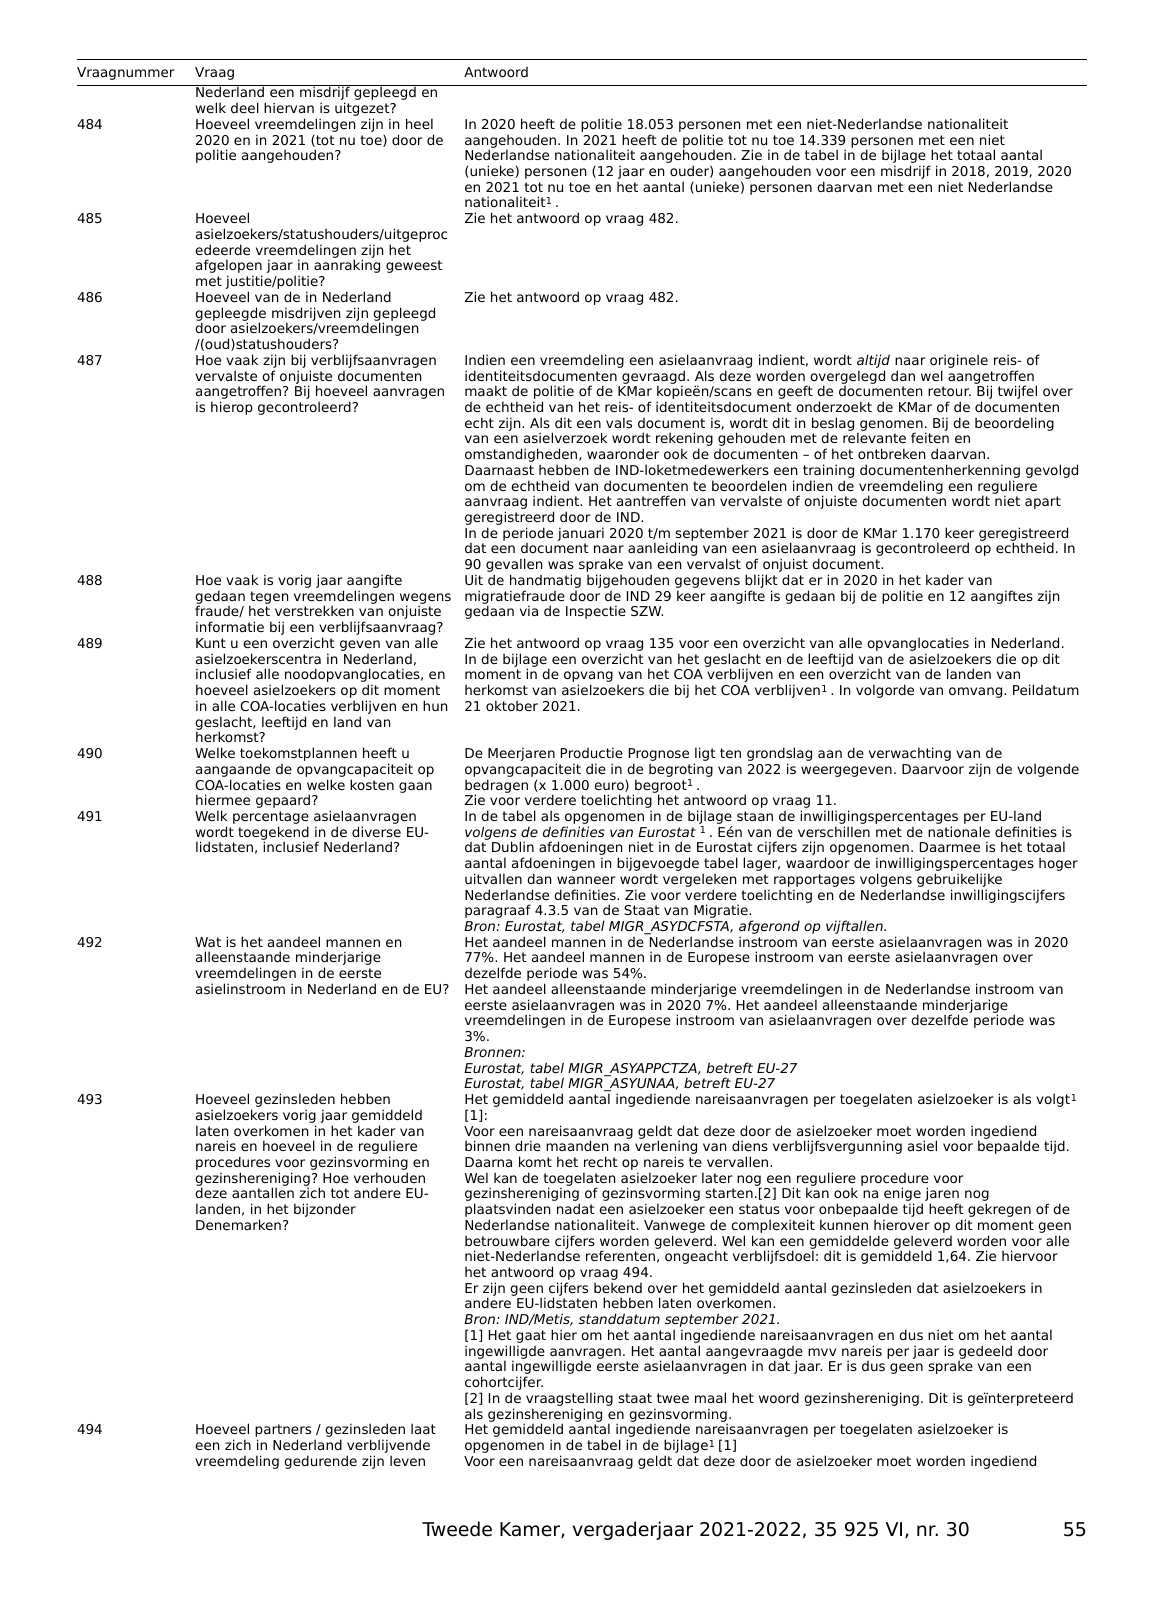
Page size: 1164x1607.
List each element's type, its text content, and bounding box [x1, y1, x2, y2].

table_cell Het gemiddeld aantal ingediende nareisaanvragen per toegelaten asielzoeker is als volgt1[1]: Voor een nareisaanvraag geldt dat deze door de asielzoeker moet worden ingediend binnen drie maanden na verlening van diens verblijfsvergunning asiel voor bepaalde tijd. Daarna komt het recht op nareis te vervallen. Wel kan de toegelaten asielzoeker later nog een reguliere procedure voor gezinshereniging of gezinsvorming starten.[2] Dit kan ook na enige jaren nog plaatsvinden nadat een asielzoeker een status voor onbepaalde tijd heeft gekregen of de Nederlandse nationaliteit. Vanwege de complexiteit kunnen hierover op dit moment geen betrouwbare cijfers worden geleverd. Wel kan een gemiddelde geleverd worden voor alle niet-Nederlandse referenten, ongeacht verblijfsdoel: dit is gemiddeld 1,64. Zie hiervoor het antwoord op vraag 494. Er zijn geen cijfers bekend over het gemiddeld aantal gezinsleden dat asielzoekers in andere EU-lidstaten hebben laten overkomen. Bron: IND/Metis, standdatum september 2021. [1] Het gaat hier om het aantal ingediende nareisaanvragen en dus niet om het aantal ingewilligde aanvragen. Het aantal aangevraagde mvv nareis per jaar is gedeeld door aantal ingewilligde eerste asielaanvragen in dat jaar. Er is dus geen sprake van een cohortcijfer. [2] In de vraagstelling staat twee maal het woord gezinshereniging. Dit is geïnterpreteerd als gezinshereniging en gezinsvorming. [458, 1092, 1087, 1422]
table_cell Hoeveel gezinsleden hebben asielzoekers vorig jaar gemiddeld laten overkomen in het kader van nareis en hoeveel in de reguliere procedures voor gezinsvorming en gezinshereniging? Hoe verhouden deze aantallen zich tot andere EU-landen, in het bijzonder Denemarken? [189, 1092, 458, 1422]
table_cell 494 [77, 1422, 189, 1469]
table_cell De Meerjaren Productie Prognose ligt ten grondslag aan de verwachting van de opvangcapaciteit die in de begroting van 2022 is weergegeven. Daarvoor zijn de volgende bedragen (x 1.000 euro) begroot1. Zie voor verdere toelichting het antwoord op vraag 11. [458, 746, 1087, 809]
table_cell Hoeveel partners / gezinsleden laat een zich in Nederland verblijvende vreemdeling gedurende zijn leven [189, 1422, 458, 1469]
table_cell Hoe vaak is vorig jaar aangifte gedaan tegen vreemdelingen wegens fraude/ het verstrekken van onjuiste informatie bij een verblijfsaanvraag? [189, 573, 458, 636]
table_cell 489 [77, 636, 189, 746]
table_cell Indien een vreemdeling een asielaanvraag indient, wordt altijd naar originele reis- of identiteitsdocumenten gevraagd. Als deze worden overgelegd dan wel aangetroffen maakt de politie of de KMar kopieën/scans en geeft de documenten retour. Bij twijfel over de echtheid van het reis- of identiteitsdocument onderzoekt de KMar of de documenten echt zijn. Als dit een vals document is, wordt dit in beslag genomen. Bij de beoordeling van een asielverzoek wordt rekening gehouden met de relevante feiten en omstandigheden, waaronder ook de documenten – of het ontbreken daarvan. Daarnaast hebben de IND-loketmedewerkers een training documentenherkenning gevolgd om de echtheid van documenten te beoordelen indien de vreemdeling een reguliere aanvraag indient. Het aantreffen van vervalste of onjuiste documenten wordt niet apart geregistreerd door de IND. In de periode januari 2020 t/m september 2021 is door de KMar 1.170 keer geregistreerd dat een document naar aanleiding van een asielaanvraag is gecontroleerd op echtheid. In 90 gevallen was sprake van een vervalst of onjuist document. [458, 353, 1087, 573]
table_header Vraagnummer [77, 60, 189, 85]
table_cell 492 [77, 935, 189, 1092]
table_cell Zie het antwoord op vraag 482. [458, 211, 1087, 290]
table_cell 491 [77, 809, 189, 934]
table_cell Welk percentage asielaanvragen wordt toegekend in de diverse EU-lidstaten, inclusief Nederland? [189, 809, 458, 934]
table_cell Hoe vaak zijn bij verblijfsaanvragen vervalste of onjuiste documenten aangetroffen? Bij hoeveel aanvragen is hierop gecontroleerd? [189, 353, 458, 573]
table_cell Uit de handmatig bijgehouden gegevens blijkt dat er in 2020 in het kader van migratiefraude door de IND 29 keer aangifte is gedaan bij de politie en 12 aangiftes zijn gedaan via de Inspectie SZW. [458, 573, 1087, 636]
table_cell 490 [77, 746, 189, 809]
table_header Antwoord [458, 60, 1087, 85]
table_cell Zie het antwoord op vraag 135 voor een overzicht van alle opvanglocaties in Nederland. In de bijlage een overzicht van het geslacht en de leeftijd van de asielzoekers die op dit moment in de opvang van het COA verblijven en een overzicht van de landen van herkomst van asielzoekers die bij het COA verblijven1. In volgorde van omvang. Peildatum 21 oktober 2021. [458, 636, 1087, 746]
table_cell [77, 86, 189, 117]
table_cell In 2020 heeft de politie 18.053 personen met een niet-Nederlandse nationaliteit aangehouden. In 2021 heeft de politie tot nu toe 14.339 personen met een niet Nederlandse nationaliteit aangehouden. Zie in de tabel in de bijlage het totaal aantal (unieke) personen (12 jaar en ouder) aangehouden voor een misdrijf in 2018, 2019, 2020 en 2021 tot nu toe en het aantal (unieke) personen daarvan met een niet Nederlandse nationaliteit1. [458, 117, 1087, 211]
table_cell 484 [77, 117, 189, 211]
table_cell Hoeveel van de in Nederland gepleegde misdrijven zijn gepleegd door asielzoekers/vreemdelingen /(oud)statushouders? [189, 290, 458, 353]
table_cell 493 [77, 1092, 189, 1422]
table_cell Het aandeel mannen in de Nederlandse instroom van eerste asielaanvragen was in 2020 77%. Het aandeel mannen in de Europese instroom van eerste asielaanvragen over dezelfde periode was 54%. Het aandeel alleenstaande minderjarige vreemdelingen in de Nederlandse instroom van eerste asielaanvragen was in 2020 7%. Het aandeel alleenstaande minderjarige vreemdelingen in de Europese instroom van asielaanvragen over dezelfde periode was 3%. Bronnen: Eurostat, tabel MIGR_ASYAPPCTZA, betreft EU-27 Eurostat, tabel MIGR_ASYUNAA, betreft EU-27 [458, 935, 1087, 1092]
table_cell Nederland een misdrijf gepleegd en welk deel hiervan is uitgezet? [189, 86, 458, 117]
table_cell Zie het antwoord op vraag 482. [458, 290, 1087, 353]
table_cell 488 [77, 573, 189, 636]
table_cell Hoeveel vreemdelingen zijn in heel 2020 en in 2021 (tot nu toe) door de politie aangehouden? [189, 117, 458, 211]
table_cell Het gemiddeld aantal ingediende nareisaanvragen per toegelaten asielzoeker is opgenomen in de tabel in de bijlage1[1] Voor een nareisaanvraag geldt dat deze door de asielzoeker moet worden ingediend [458, 1422, 1087, 1469]
table_cell 487 [77, 353, 189, 573]
table_cell Hoeveel asielzoekers/statushouders/uitgeprocedeerde vreemdelingen zijn het afgelopen jaar in aanraking geweest met justitie/politie? [189, 211, 458, 290]
table_cell Welke toekomstplannen heeft u aangaande de opvangcapaciteit op COA-locaties en welke kosten gaan hiermee gepaard? [189, 746, 458, 809]
table_cell [458, 86, 1087, 117]
table_cell Wat is het aandeel mannen en alleenstaande minderjarige vreemdelingen in de eerste asielinstroom in Nederland en de EU? [189, 935, 458, 1092]
table_header Vraag [189, 60, 458, 85]
table_cell Kunt u een overzicht geven van alle asielzoekerscentra in Nederland, inclusief alle noodopvanglocaties, en hoeveel asielzoekers op dit moment in alle COA-locaties verblijven en hun geslacht, leeftijd en land van herkomst? [189, 636, 458, 746]
table_cell 486 [77, 290, 189, 353]
table_cell In de tabel als opgenomen in de bijlage staan de inwilligingspercentages per EU-land volgens de definities van Eurostat 1. Eén van de verschillen met de nationale definities is dat Dublin afdoeningen niet in de Eurostat cijfers zijn opgenomen. Daarmee is het totaal aantal afdoeningen in bijgevoegde tabel lager, waardoor de inwilligingspercentages hoger uitvallen dan wanneer wordt vergeleken met rapportages volgens gebruikelijke Nederlandse definities. Zie voor verdere toelichting en de Nederlandse inwilligingscijfers paragraaf 4.3.5 van de Staat van Migratie. Bron: Eurostat, tabel MIGR_ASYDCFSTA, afgerond op vijftallen. [458, 809, 1087, 934]
table_cell 485 [77, 211, 189, 290]
